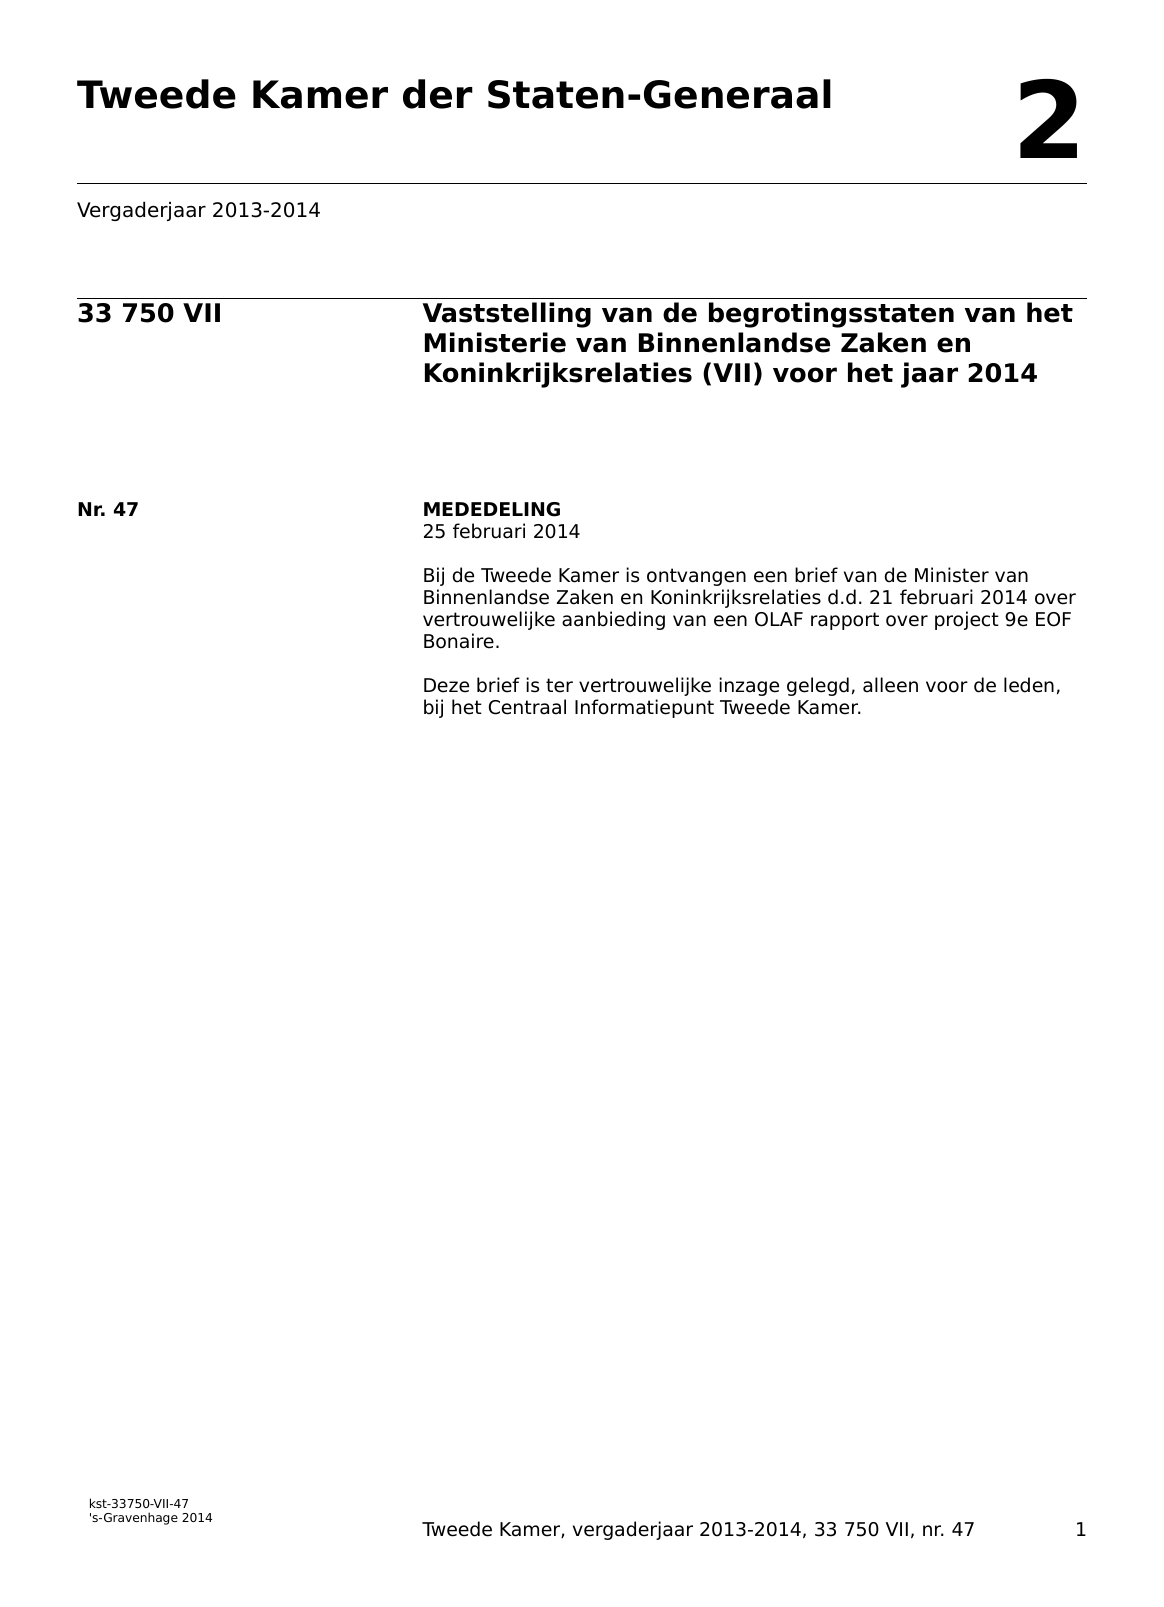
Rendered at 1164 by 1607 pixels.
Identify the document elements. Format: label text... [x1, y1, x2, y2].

table_cell Vergaderjaar 2013-2014 [77, 184, 1087, 298]
subtitle Nr. 47 MEDEDELING [77, 499, 1087, 521]
text 25 februari 2014 [422, 521, 1087, 543]
text 's-Gravenhage 2014 [88, 1511, 323, 1525]
text Deze brief is ter vertrouwelijke inzage gelegd, alleen voor de leden, bij het Centraal Informatiepunt Tweede Kamer. [422, 675, 1087, 719]
text Bij de Tweede Kamer is ontvangen een brief van de Minister van Binnenlandse Zaken en Koninkrijksrelaties d.d. 21 februari 2014 over vertrouwelijke aanbieding van een OLAF rapport over project 9e EOF Bonaire. [422, 565, 1087, 653]
text kst-33750-VII-47 [88, 1497, 323, 1511]
table_header 2 [886, 59, 1087, 183]
subtitle 33 750 VII Vaststelling van de begrotingsstaten van het Ministerie van Binnenlandse Zaken en Koninkrijksrelaties (VII) voor het jaar 2014 [77, 299, 1087, 388]
table_header Tweede Kamer der Staten-Generaal [77, 59, 886, 183]
